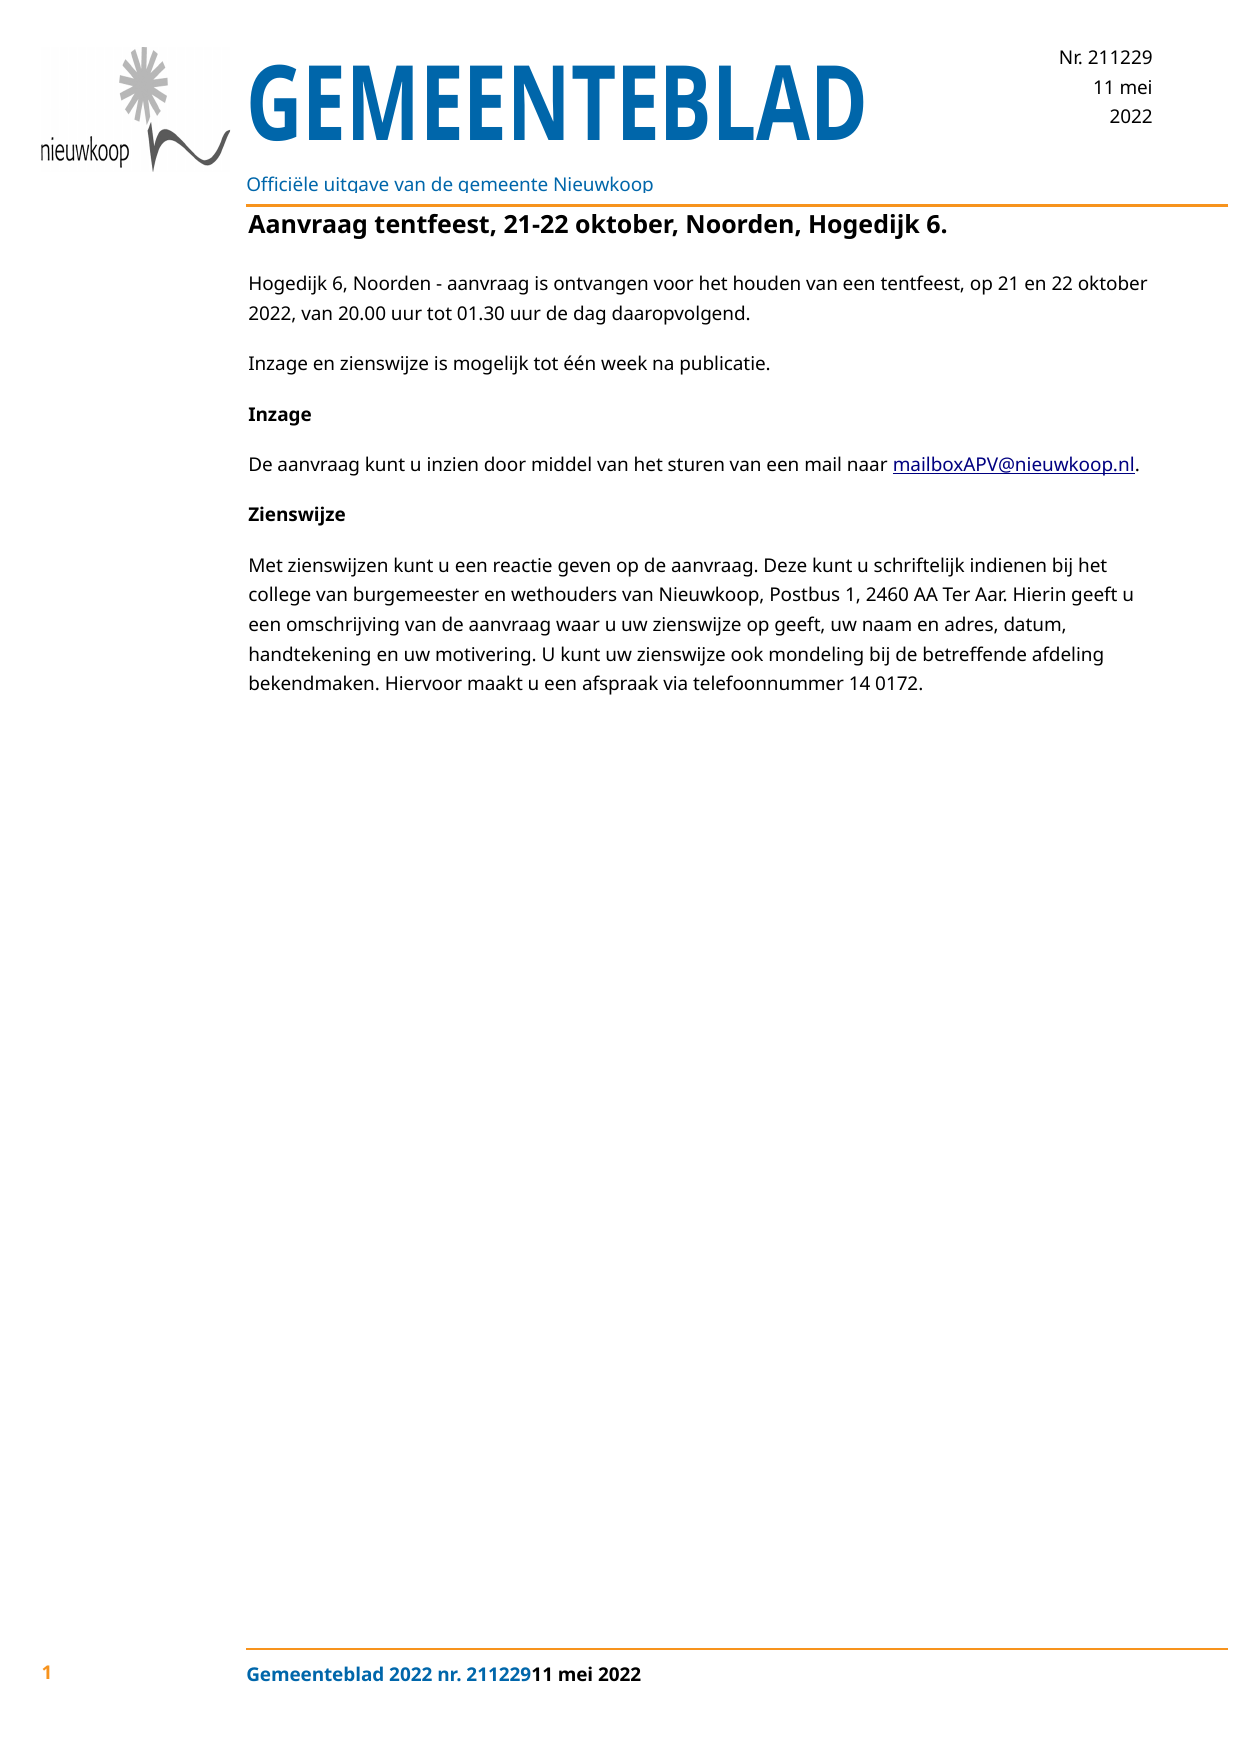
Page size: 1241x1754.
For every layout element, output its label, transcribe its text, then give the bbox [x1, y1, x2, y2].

text Zienswijze [248, 502, 1152, 527]
text Inzage en zienswijze is mogelijk tot één week na publicatie. [248, 350, 1152, 376]
text Hogedijk 6, Noorden - aanvraag is ontvangen voor het houden van een tentfeest, op 21 en 22 oktober 2022, van 20.00 uur tot 01.30 uur de dag daaropvolgend. [248, 270, 1152, 326]
text Inzage [248, 401, 1152, 426]
picture [41, 47, 231, 172]
text Aanvraag tentfeest, 21-22 oktober, Noorden, Hogedijk 6. [248, 207, 1152, 241]
text De aanvraag kunt u inzien door middel van het sturen van een mail naar mailboxAPV@nieuwkoop.nl. [248, 451, 1152, 477]
text Met zienswijzen kunt u een reactie geven op de aanvraag. Deze kunt u schriftelijk indienen bij het college van burgemeester en wethouders van Nieuwkoop, Postbus 1, 2460 AA Ter Aar. Hierin geeft u een omschrijving van de aanvraag waar u uw zienswijze op geeft, uw naam en adres, datum, handtekening en uw motivering. U kunt uw zienswijze ook mondeling bij de betreffende afdeling bekendmaken. Hiervoor maakt u een afspraak via telefoonnummer 14 0172. [248, 552, 1152, 696]
